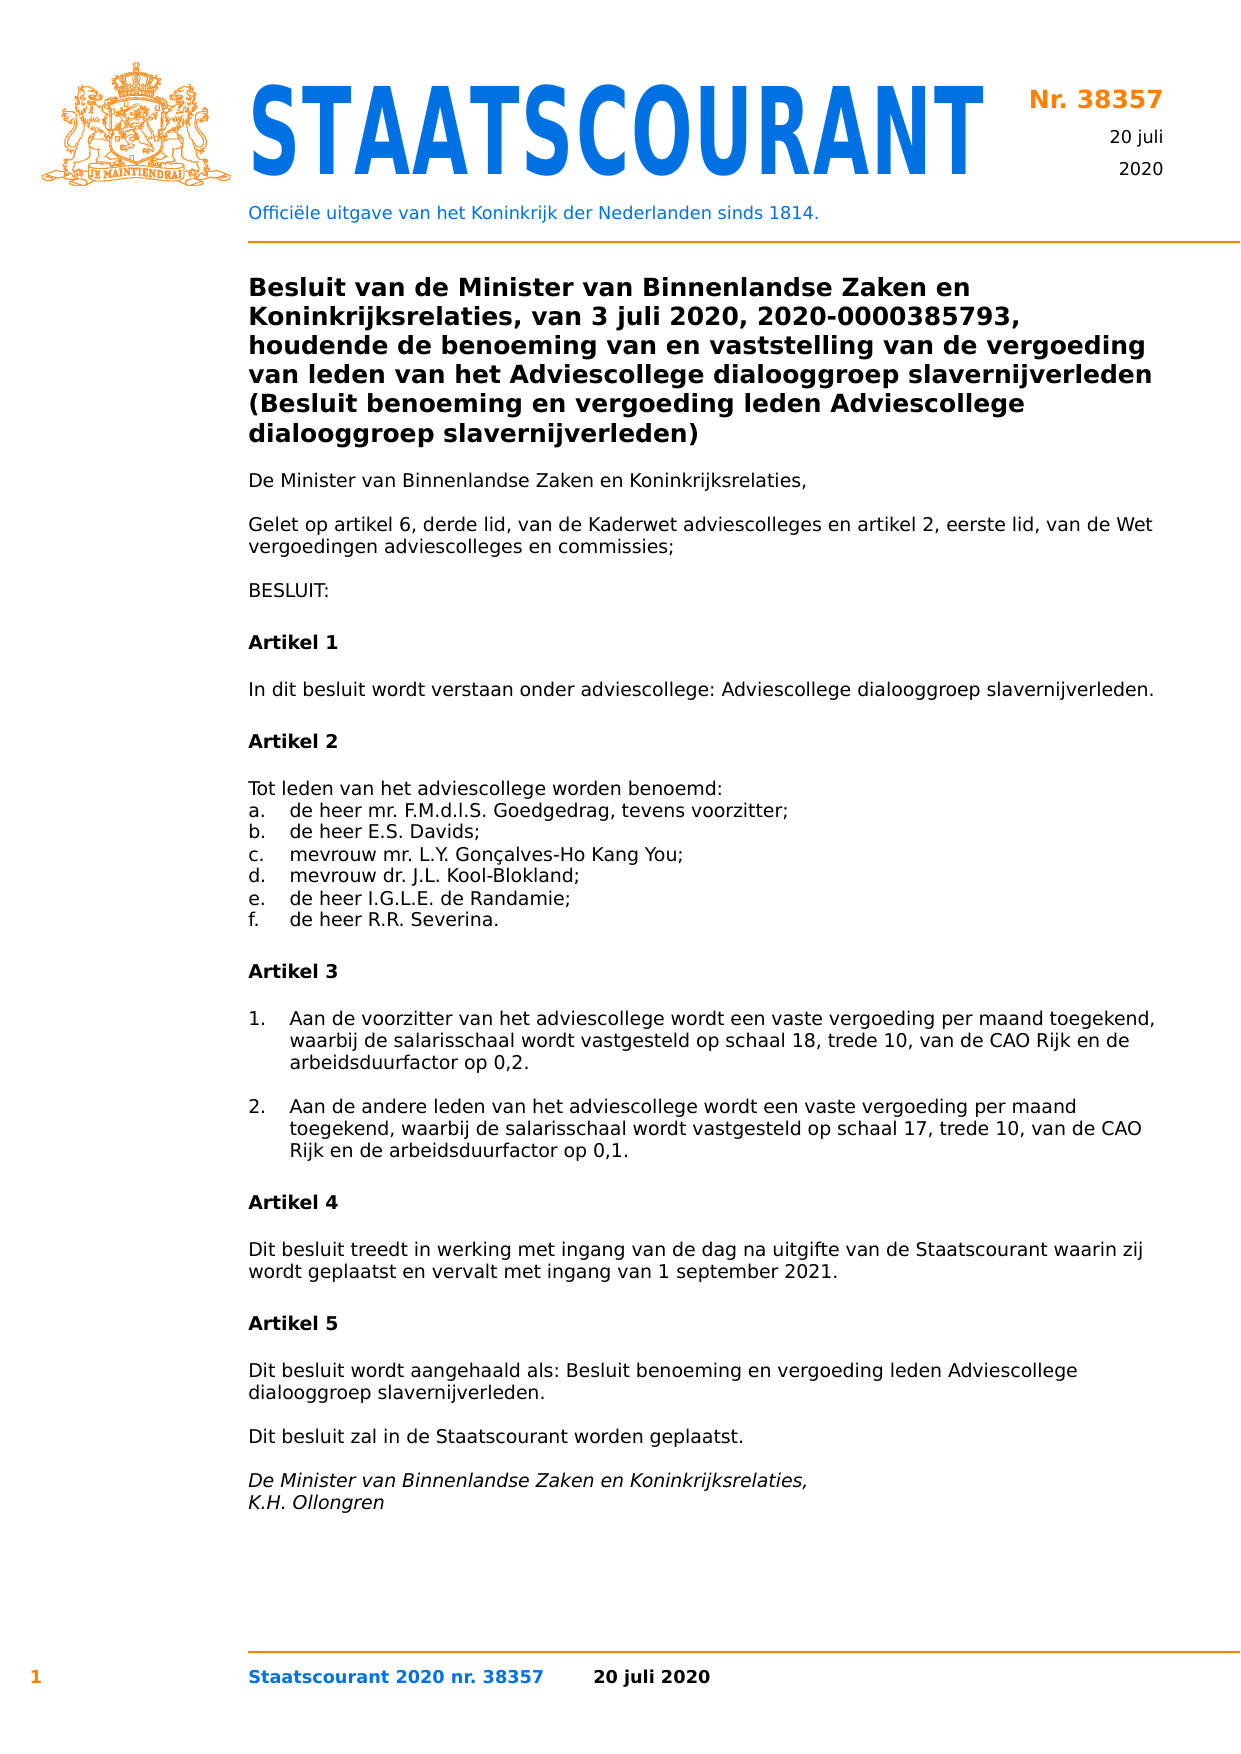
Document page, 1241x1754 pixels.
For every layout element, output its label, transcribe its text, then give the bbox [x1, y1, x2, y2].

subtitle Besluit van de Minister van Binnenlandse Zaken en Koninkrijksrelaties, van 3 juli 2020, 2020-0000385793, houdende de benoeming van en vaststelling van de vergoeding van leden van het Adviescollege dialooggroep slavernijverleden (Besluit benoeming en vergoeding leden Adviescollege dialooggroep slavernijverleden) [248, 273, 1163, 448]
table_cell 20 juli [998, 121, 1240, 153]
text Gelet op artikel 6, derde lid, van de Kaderwet adviescolleges en artikel 2, eerste lid, van de Wet vergoedingen adviescolleges en commissies; [248, 514, 1163, 558]
text b. de heer E.S. Davids; [248, 821, 1163, 843]
subtitle Artikel 3 [248, 961, 1163, 983]
table_header [25, 62, 248, 241]
text Dit besluit wordt aangehaald als: Besluit benoeming en vergoeding leden Adviescollege dialooggroep slavernijverleden. [248, 1360, 1163, 1404]
text Tot leden van het adviescollege worden benoemd: [248, 777, 1163, 799]
subtitle Artikel 5 [248, 1313, 1163, 1335]
text Dit besluit treedt in werking met ingang van de dag na uitgifte van de Staatscourant waarin zij wordt geplaatst en vervalt met ingang van 1 september 2021. [248, 1239, 1163, 1283]
text De Minister van Binnenlandse Zaken en Koninkrijksrelaties, K.H. Ollongren [248, 1470, 1163, 1514]
text e. de heer I.G.L.E. de Randamie; [248, 887, 1163, 909]
table_cell Officiële uitgave van het Koninkrijk der Nederlanden sinds 1814. [248, 203, 1240, 241]
subtitle Artikel 2 [248, 731, 1163, 752]
text Dit besluit zal in de Staatscourant worden geplaatst. [248, 1426, 1163, 1448]
subtitle Artikel 1 [248, 632, 1163, 653]
text a. de heer mr. F.M.d.l.S. Goedgedrag, tevens voorzitter; [248, 799, 1163, 821]
text In dit besluit wordt verstaan onder adviescollege: Adviescollege dialooggroep slavernijverleden. [248, 678, 1163, 701]
text c. mevrouw mr. L.Y. Gonçalves-Ho Kang You; [248, 843, 1163, 865]
table_header STAATSCOURANT [248, 62, 998, 203]
picture [41, 62, 231, 186]
subtitle Artikel 4 [248, 1192, 1163, 1214]
text BESLUIT: [248, 579, 1163, 602]
text 2. Aan de andere leden van het adviescollege wordt een vaste vergoeding per maand toegekend, waarbij de salarisschaal wordt vastgesteld op schaal 17, trede 10, van de CAO Rijk en de arbeidsduurfactor op 0,1. [248, 1096, 1163, 1162]
text 1. Aan de voorzitter van het adviescollege wordt een vaste vergoeding per maand toegekend, waarbij de salarisschaal wordt vastgesteld op schaal 18, trede 10, van de CAO Rijk en de arbeidsduurfactor op 0,2. [248, 1008, 1163, 1074]
text De Minister van Binnenlandse Zaken en Koninkrijksrelaties, [248, 470, 1163, 492]
text d. mevrouw dr. J.L. Kool-Blokland; [248, 865, 1163, 887]
text f. de heer R.R. Severina. [248, 909, 1163, 931]
table_header Nr. 38357 [998, 62, 1240, 121]
table_cell 2020 [998, 153, 1240, 203]
